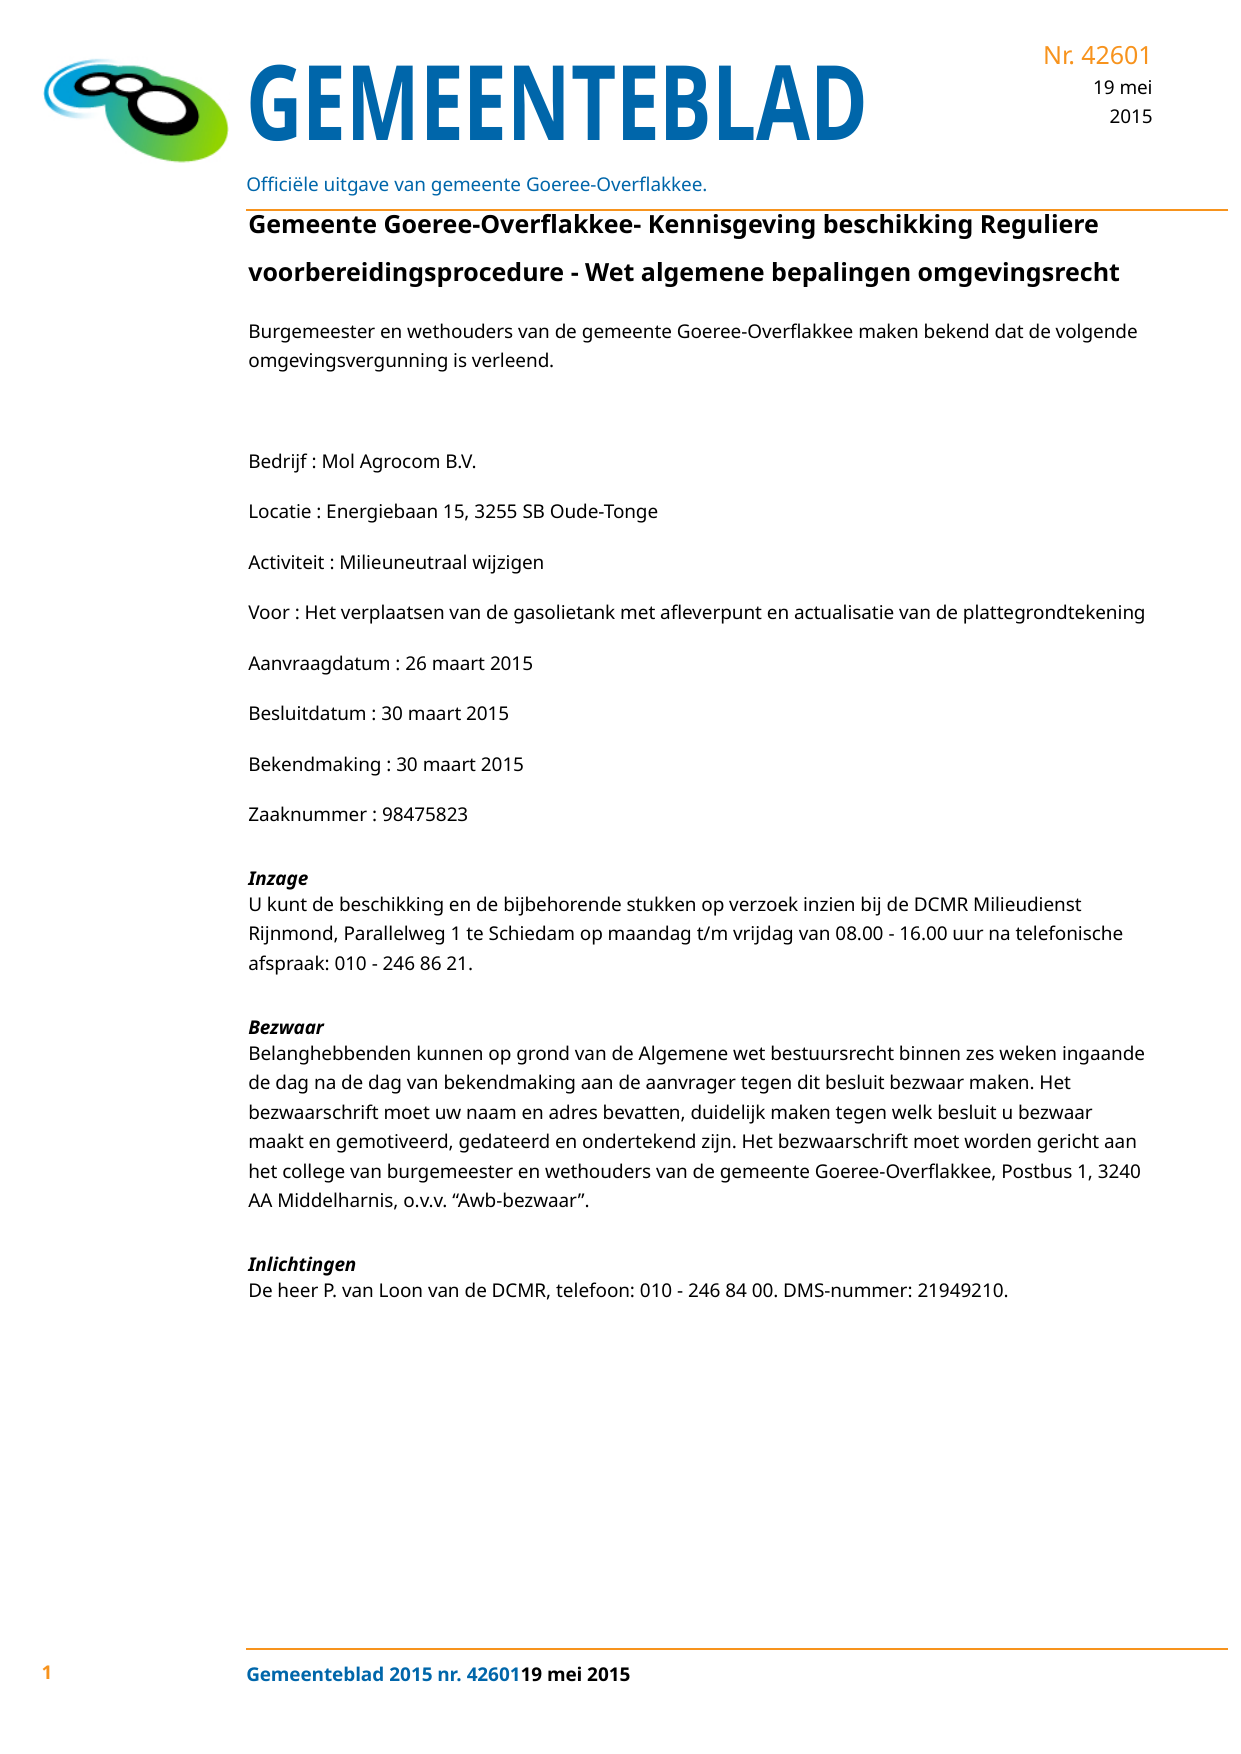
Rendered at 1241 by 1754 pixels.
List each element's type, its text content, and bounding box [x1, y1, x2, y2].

text Burgemeester en wethouders van de gemeente Goeree-Overflakkee maken bekend dat de volgende omgevingsvergunning is verleend. [248, 318, 1152, 373]
text De heer P. van Loon van de DCMR, telefoon: 010 - 246 84 00. DMS-nummer: 21949210. [248, 1277, 1152, 1303]
text Locatie : Energiebaan 15, 3255 SB Oude-Tonge [248, 499, 1152, 524]
text Activiteit : Milieuneutraal wijzigen [248, 549, 1152, 575]
text Inzage [248, 865, 1152, 891]
text Zaaknummer : 98475823 [248, 801, 1152, 827]
text Inlichtingen [248, 1252, 1152, 1277]
text Bekendmaking : 30 maart 2015 [248, 751, 1152, 777]
text Bedrijf : Mol Agrocom B.V. [248, 448, 1152, 474]
picture [41, 47, 231, 172]
text Aanvraagdatum : 26 maart 2015 [248, 650, 1152, 676]
text U kunt de beschikking en de bijbehorende stukken op verzoek inzien bij de DCMR Milieudienst Rijnmond, Parallelweg 1 te Schiedam op maandag t/m vrijdag van 08.00 - 16.00 uur na telefonische afspraak: 010 - 246 86 21. [248, 891, 1152, 976]
text Besluitdatum : 30 maart 2015 [248, 700, 1152, 726]
text Gemeente Goeree-Overflakkee- Kennisgeving beschikking Reguliere voorbereidingsprocedure - Wet algemene bepalingen omgevingsrecht [248, 211, 1152, 288]
text Voor : Het verplaatsen van de gasolietank met afleverpunt en actualisatie van de plattegrondtekening [248, 599, 1152, 625]
text Bezwaar [248, 1014, 1152, 1040]
text Belanghebbenden kunnen op grond van de Algemene wet bestuursrecht binnen zes weken ingaande de dag na de dag van bekendmaking aan de aanvrager tegen dit besluit bezwaar maken. Het bezwaarschrift moet uw naam en adres bevatten, duidelijk maken tegen welk besluit u bezwaar maakt en gemotiveerd, gedateerd en ondertekend zijn. Het bezwaarschrift moet worden gericht aan het college van burgemeester en wethouders van de gemeente Goeree-Overflakkee, Postbus 1, 3240 AA Middelharnis, o.v.v. “Awb-bezwaar”. [248, 1040, 1152, 1213]
